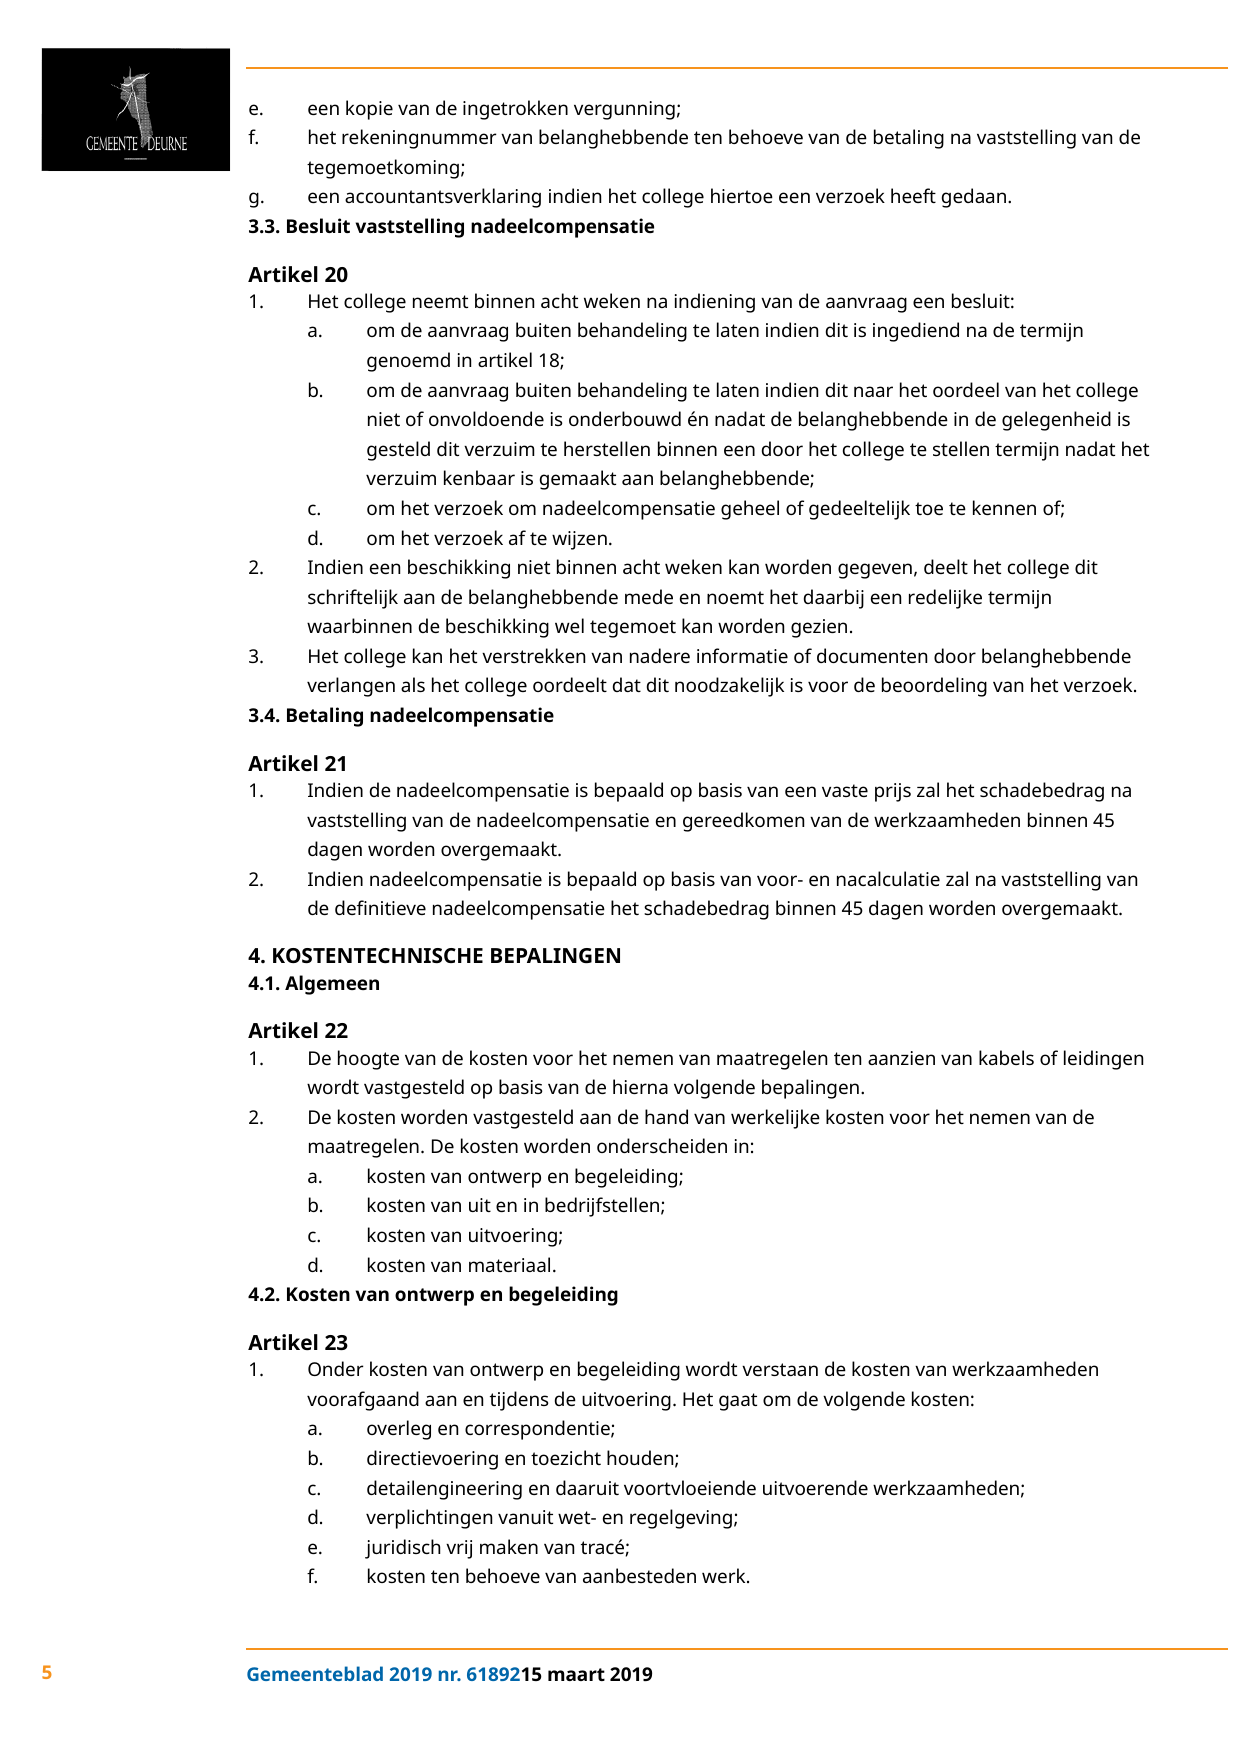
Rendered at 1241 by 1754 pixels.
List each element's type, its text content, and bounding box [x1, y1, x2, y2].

list om de aanvraag buiten behandeling te laten indien dit naar het oordeel van het college niet of onvoldoende is onderbouwd én nadat de belanghebbende in de gelegenheid is gesteld dit verzuim te herstellen binnen een door het college te stellen termijn nadat het verzuim kenbaar is gemaakt aan belanghebbende; [307, 377, 1152, 491]
list overleg en correspondentie; [307, 1416, 1152, 1441]
list De hoogte van de kosten voor het nemen van maatregelen ten aanzien van kabels of leidingen wordt vastgesteld op basis van de hierna volgende bepalingen. [248, 1045, 1152, 1100]
text Artikel 21 [248, 749, 1152, 777]
text Artikel 22 [248, 1016, 1152, 1045]
list detailengineering en daaruit voortvloeiende uitvoerende werkzaamheden; [307, 1475, 1152, 1500]
list kosten van uitvoering; [307, 1222, 1152, 1248]
list Indien de nadeelcompensatie is bepaald op basis van een vaste prijs zal het schadebedrag na vaststelling van de nadeelcompensatie en gereedkomen van de werkzaamheden binnen 45 dagen worden overgemaakt. [248, 777, 1152, 862]
list om het verzoek af te wijzen. [307, 525, 1152, 551]
picture [41, 47, 231, 172]
list juridisch vrij maken van tracé; [307, 1534, 1152, 1559]
list Het college neemt binnen acht weken na indiening van de aanvraag een besluit: [248, 288, 1152, 314]
text 4. KOSTENTECHNISCHE BEPALINGEN [248, 941, 1152, 970]
list om de aanvraag buiten behandeling te laten indien dit is ingediend na de termijn genoemd in artikel 18; [307, 318, 1152, 373]
list Indien nadeelcompensatie is bepaald op basis van voor- en nacalculatie zal na vaststelling van de definitieve nadeelcompensatie het schadebedrag binnen 45 dagen worden overgemaakt. [248, 866, 1152, 921]
list kosten van materiaal. [307, 1252, 1152, 1277]
text 3.4. Betaling nadeelcompensatie [248, 702, 1152, 728]
text Artikel 20 [248, 260, 1152, 288]
list Indien een beschikking niet binnen acht weken kan worden gegeven, deelt het college dit schriftelijk aan de belanghebbende mede en noemt het daarbij een redelijke termijn waarbinnen de beschikking wel tegemoet kan worden gezien. [248, 554, 1152, 639]
list een kopie van de ingetrokken vergunning; [248, 95, 1152, 121]
list verplichtingen vanuit wet- en regelgeving; [307, 1504, 1152, 1530]
list kosten ten behoeve van aanbesteden werk. [307, 1563, 1152, 1589]
list Onder kosten van ontwerp en begeleiding wordt verstaan de kosten van werkzaamheden voorafgaand aan en tijdens de uitvoering. Het gaat om de volgende kosten: [248, 1356, 1152, 1412]
list kosten van ontwerp en begeleiding; [307, 1163, 1152, 1189]
text 3.3. Besluit vaststelling nadeelcompensatie [248, 213, 1152, 239]
list directievoering en toezicht houden; [307, 1445, 1152, 1471]
text 4.2. Kosten van ontwerp en begeleiding [248, 1281, 1152, 1307]
text 4.1. Algemeen [248, 970, 1152, 995]
list Het college kan het verstrekken van nadere informatie of documenten door belanghebbende verlangen als het college oordeelt dat dit noodzakelijk is voor de beoordeling van het verzoek. [248, 643, 1152, 698]
list het rekeningnummer van belanghebbende ten behoeve van de betaling na vaststelling van de tegemoetkoming; [248, 124, 1152, 180]
list kosten van uit en in bedrijfstellen; [307, 1193, 1152, 1218]
list een accountantsverklaring indien het college hiertoe een verzoek heeft gedaan. [248, 183, 1152, 209]
list om het verzoek om nadeelcompensatie geheel of gedeeltelijk toe te kennen of; [307, 495, 1152, 521]
list De kosten worden vastgesteld aan de hand van werkelijke kosten voor het nemen van de maatregelen. De kosten worden onderscheiden in: [248, 1104, 1152, 1159]
text Artikel 23 [248, 1328, 1152, 1356]
